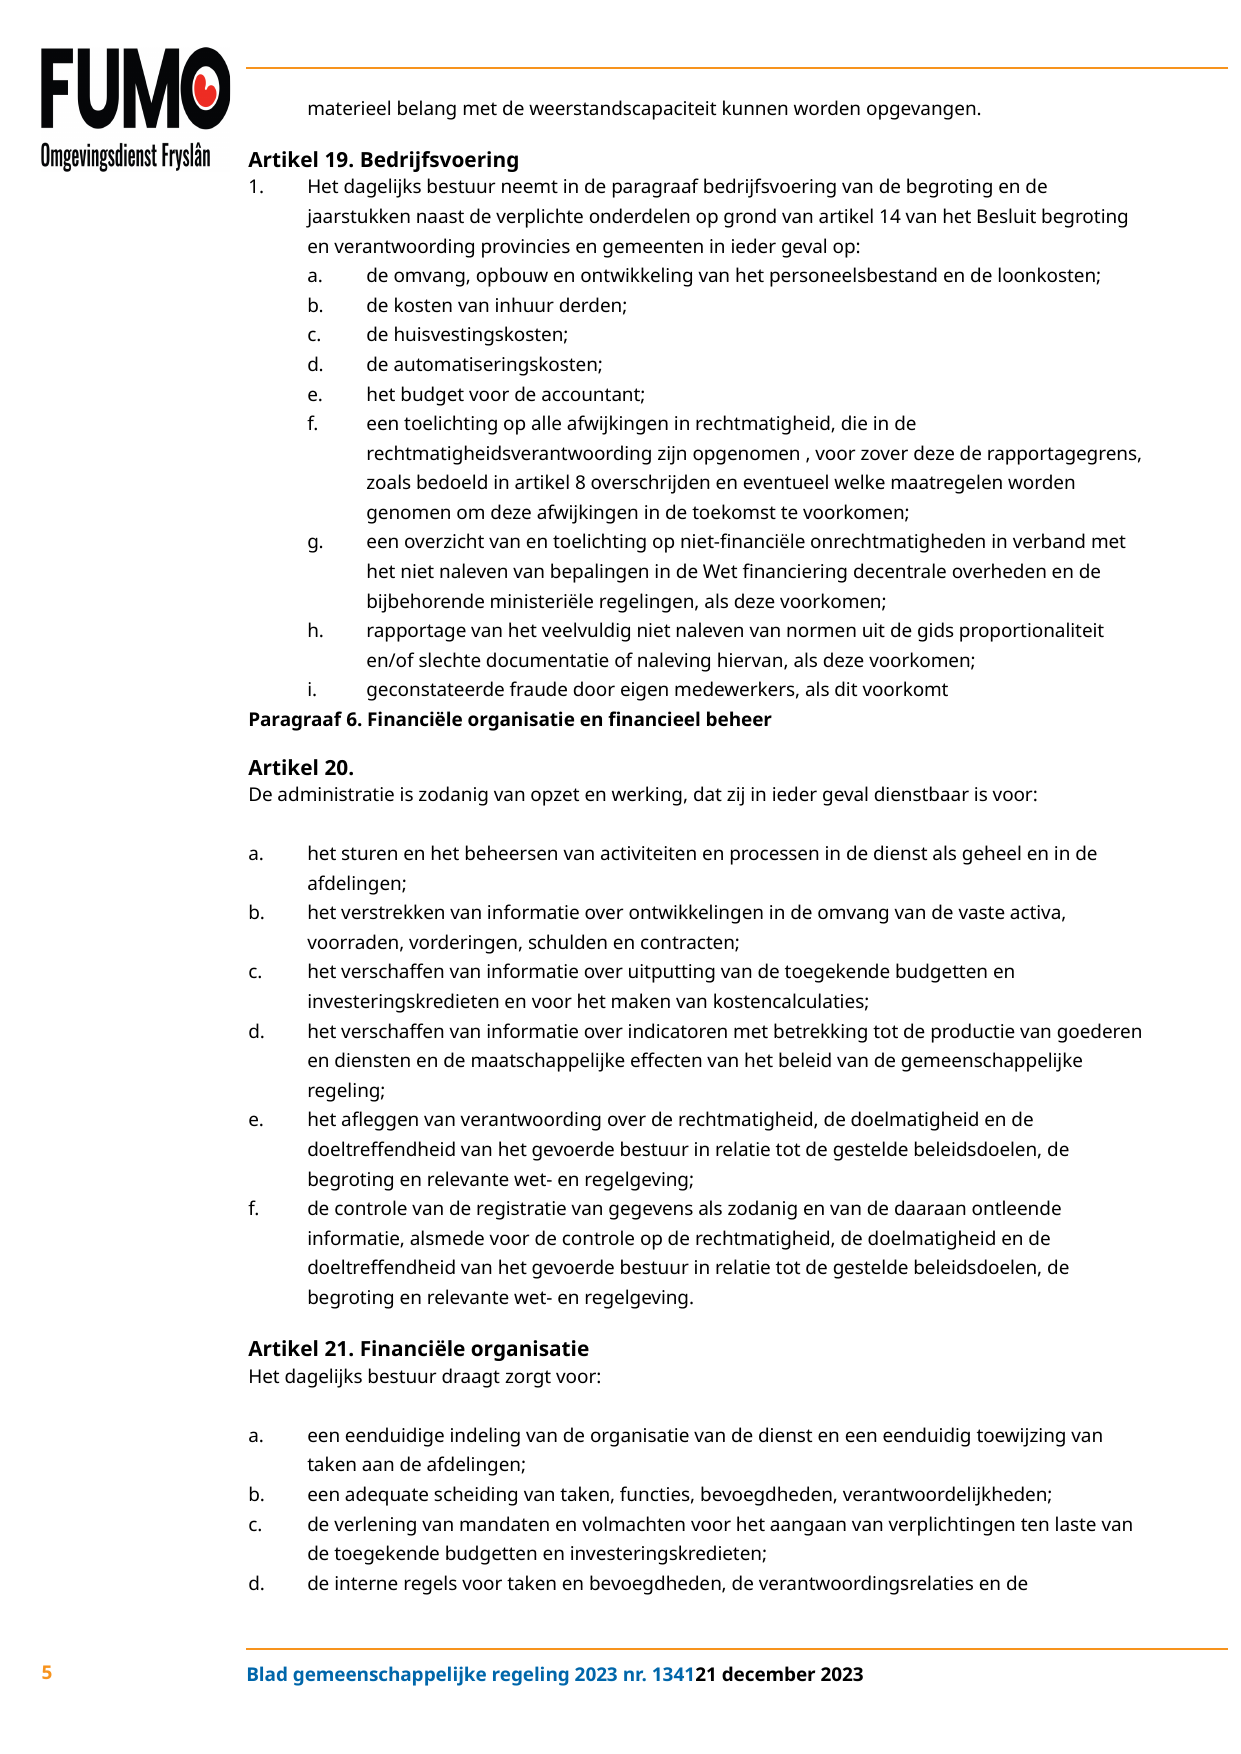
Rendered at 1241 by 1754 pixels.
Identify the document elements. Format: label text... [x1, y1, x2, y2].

list een adequate scheiding van taken, functies, bevoegdheden, verantwoordelijkheden; [248, 1481, 1152, 1507]
text Artikel 20. [248, 753, 1152, 781]
list de kosten van inhuur derden; [307, 292, 1152, 318]
list geconstateerde fraude door eigen medewerkers, als dit voorkomt [307, 677, 1152, 702]
list de huisvestingskosten; [307, 322, 1152, 347]
list de controle van de registratie van gegevens als zodanig en van de daaraan ontleende informatie, alsmede voor de controle op de rechtmatigheid, de doelmatigheid en de doeltreffendheid van het gevoerde bestuur in relatie tot de gestelde beleidsdoelen, de begroting en relevante wet- en regelgeving. [248, 1195, 1152, 1310]
list rapportage van het veelvuldig niet naleven van normen uit de gids proportionaliteit en/of slechte documentatie of naleving hiervan, als deze voorkomen; [307, 617, 1152, 673]
list het budget voor de accountant; [307, 381, 1152, 406]
text Paragraaf 6. Financiële organisatie en financieel beheer [248, 706, 1152, 732]
text Artikel 21. Financiële organisatie [248, 1334, 1152, 1363]
list de omvang, opbouw en ontwikkeling van het personeelsbestand en de loonkosten; [307, 262, 1152, 288]
list het verschaffen van informatie over uitputting van de toegekende budgetten en investeringskredieten en voor het maken van kostencalculaties; [248, 959, 1152, 1014]
picture [41, 47, 231, 172]
list het verschaffen van informatie over indicatoren met betrekking tot de productie van goederen en diensten en de maatschappelijke effecten van het beleid van de gemeenschappelijke regeling; [248, 1018, 1152, 1103]
list een overzicht van en toelichting op niet-financiële onrechtmatigheden in verband met het niet naleven van bepalingen in de Wet financiering decentrale overheden en de bijbehorende ministeriële regelingen, als deze voorkomen; [307, 529, 1152, 613]
list een eenduidige indeling van de organisatie van de dienst en een eenduidig toewijzing van taken aan de afdelingen; [248, 1422, 1152, 1477]
list materieel belang met de weerstandscapaciteit kunnen worden opgevangen. [248, 95, 1152, 121]
list Het dagelijks bestuur neemt in de paragraaf bedrijfsvoering van de begroting en de jaarstukken naast de verplichte onderdelen op grond van artikel 14 van het Besluit begroting en verantwoording provincies en gemeenten in ieder geval op: [248, 174, 1152, 258]
text Artikel 19. Bedrijfsvoering [248, 145, 1152, 174]
list het verstrekken van informatie over ontwikkelingen in de omvang van de vaste activa, voorraden, vorderingen, schulden en contracten; [248, 899, 1152, 955]
list de interne regels voor taken en bevoegdheden, de verantwoordingsrelaties en de [248, 1570, 1152, 1596]
list de automatiseringskosten; [307, 351, 1152, 377]
list de verlening van mandaten en volmachten voor het aangaan van verplichtingen ten laste van de toegekende budgetten en investeringskredieten; [248, 1511, 1152, 1566]
text Het dagelijks bestuur draagt zorgt voor: [248, 1363, 1152, 1389]
list een toelichting op alle afwijkingen in rechtmatigheid, die in de rechtmatigheidsverantwoording zijn opgenomen , voor zover deze de rapportagegrens, zoals bedoeld in artikel 8 overschrijden en eventueel welke maatregelen worden genomen om deze afwijkingen in de toekomst te voorkomen; [307, 410, 1152, 525]
list het sturen en het beheersen van activiteiten en processen in de dienst als geheel en in de afdelingen; [248, 840, 1152, 896]
text De administratie is zodanig van opzet en werking, dat zij in ieder geval dienstbaar is voor: [248, 781, 1152, 807]
list het afleggen van verantwoording over de rechtmatigheid, de doelmatigheid en de doeltreffendheid van het gevoerde bestuur in relatie tot de gestelde beleidsdoelen, de begroting en relevante wet- en regelgeving; [248, 1107, 1152, 1191]
